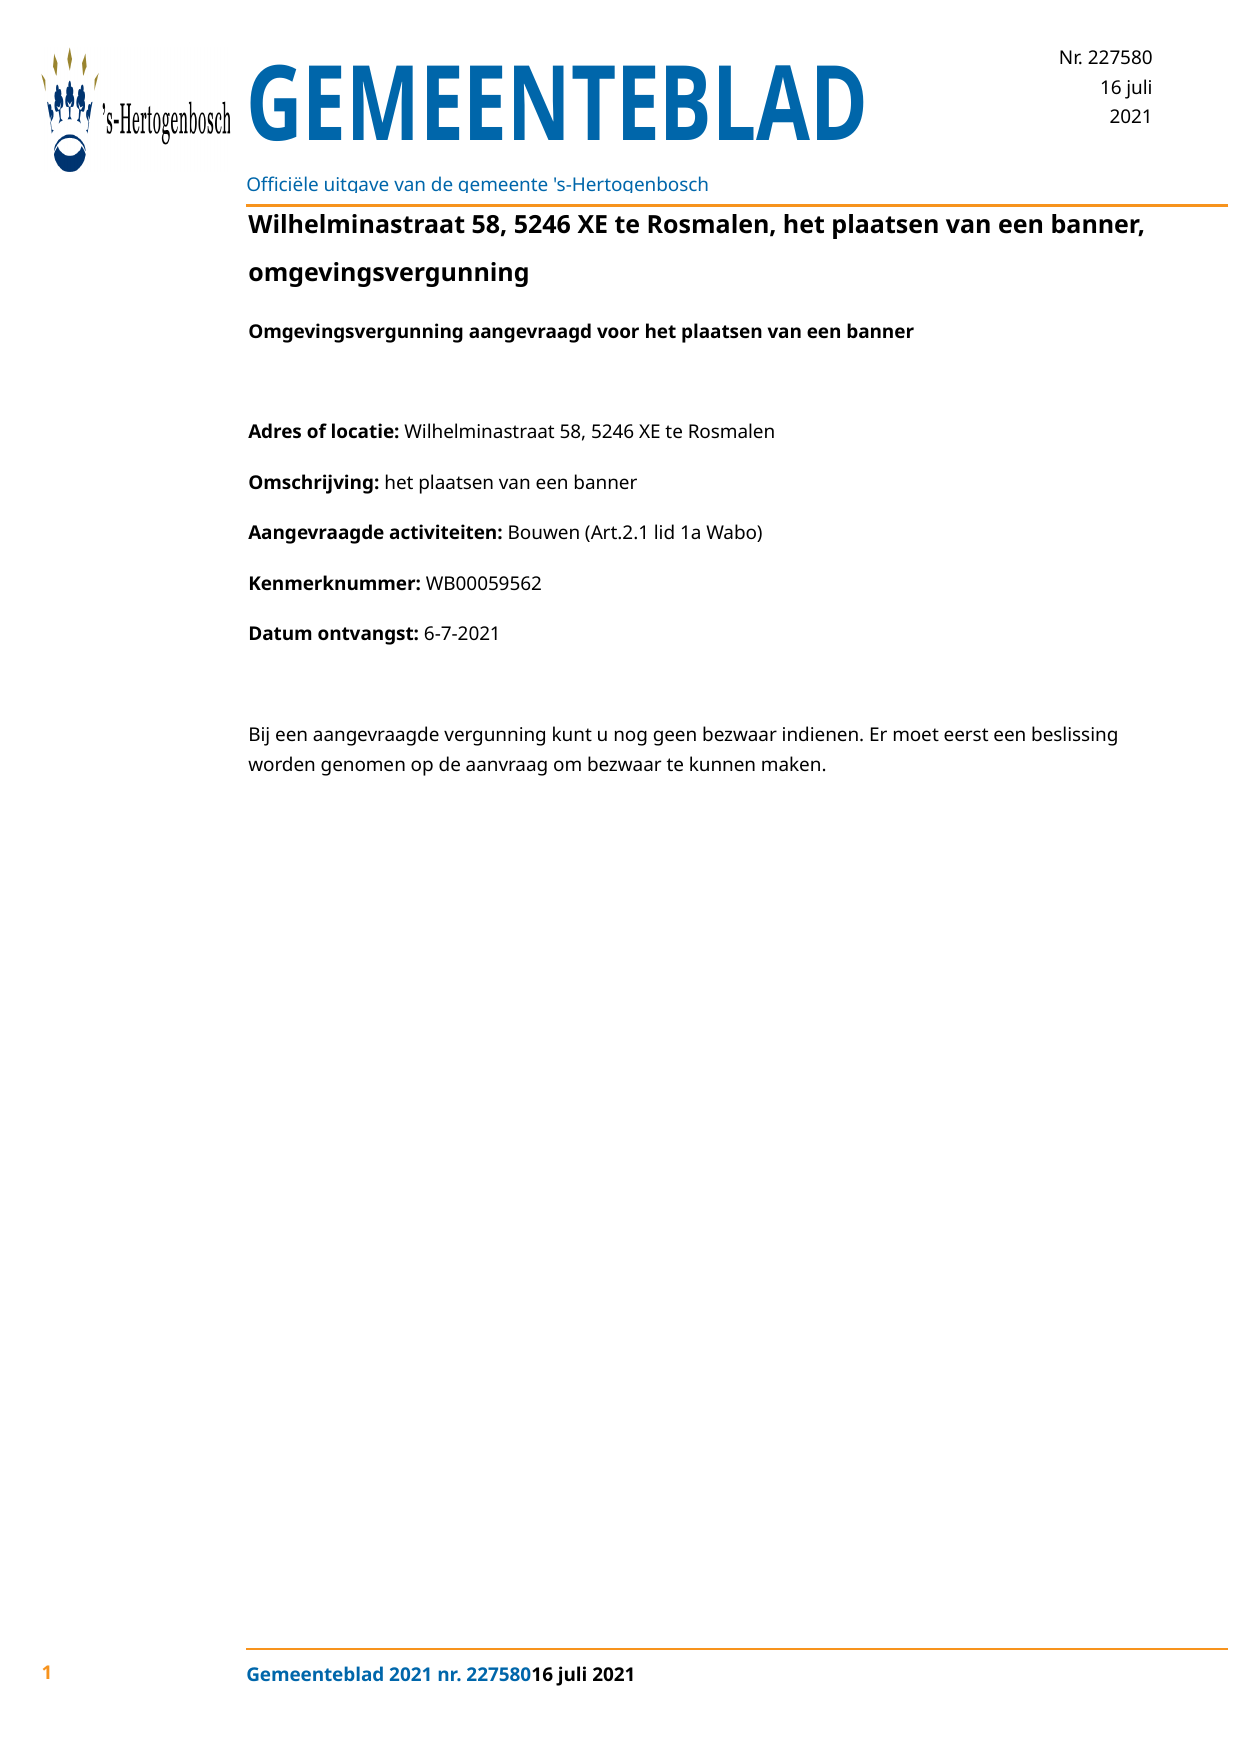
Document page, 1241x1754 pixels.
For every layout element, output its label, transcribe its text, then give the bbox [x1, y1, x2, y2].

text Datum ontvangst: 6-7-2021 [248, 620, 1152, 646]
picture [41, 47, 231, 172]
text Omschrijving: het plaatsen van een banner [248, 469, 1152, 495]
text Omgevingsvergunning aangevraagd voor het plaatsen van een banner [248, 318, 1152, 344]
text Bij een aangevraagde vergunning kunt u nog geen bezwaar indienen. Er moet eerst een beslissing worden genomen op de aanvraag om bezwaar te kunnen maken. [248, 721, 1152, 777]
text Aangevraagde activiteiten: Bouwen (Art.2.1 lid 1a Wabo) [248, 519, 1152, 545]
text Wilhelminastraat 58, 5246 XE te Rosmalen, het plaatsen van een banner, omgevingsvergunning [248, 207, 1152, 288]
text Kenmerknummer: WB00059562 [248, 570, 1152, 596]
text Adres of locatie: Wilhelminastraat 58, 5246 XE te Rosmalen [248, 419, 1152, 444]
